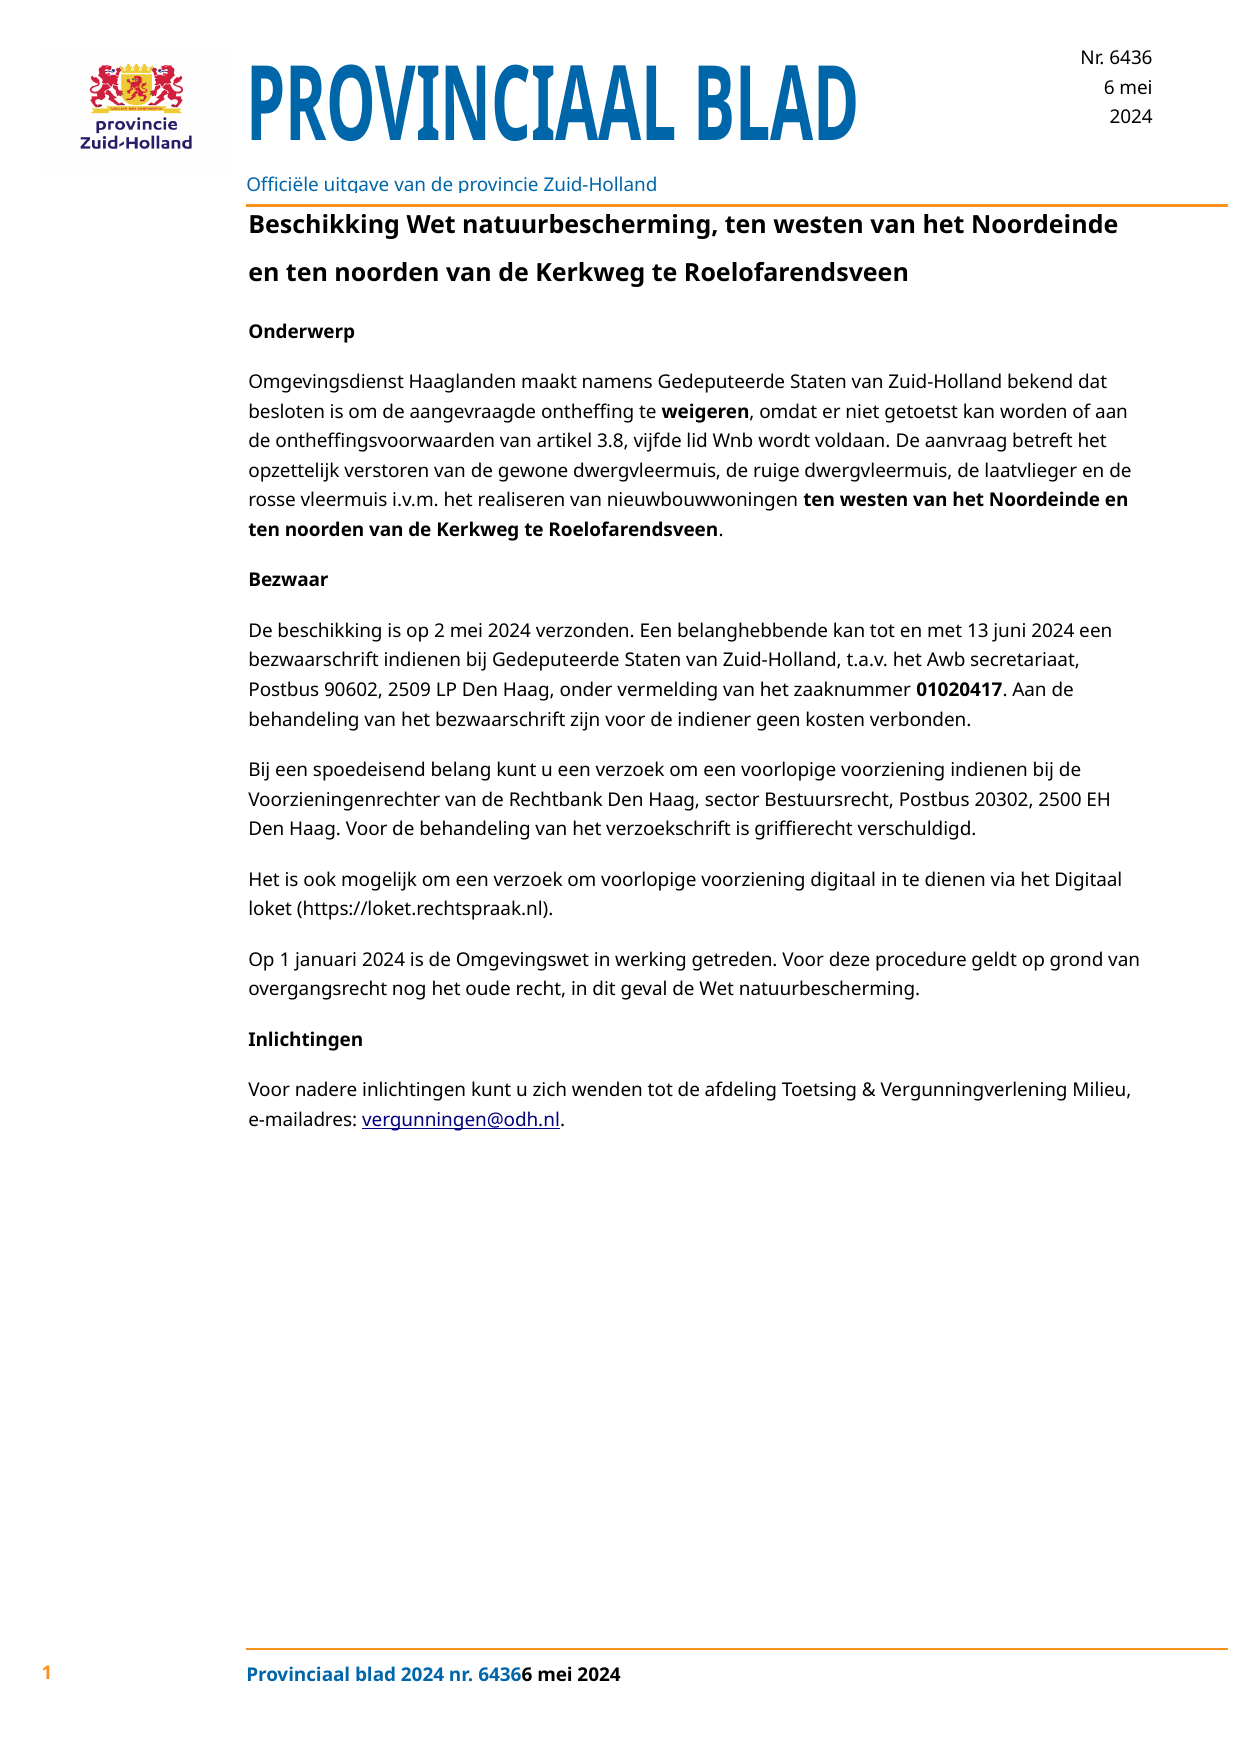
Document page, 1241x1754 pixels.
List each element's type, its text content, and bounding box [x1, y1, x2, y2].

text Onderwerp [248, 318, 1152, 344]
text Inlichtingen [248, 1026, 1152, 1052]
text Omgevingsdienst Haaglanden maakt namens Gedeputeerde Staten van Zuid-Holland bekend dat besloten is om de aangevraagde ontheffing te weigeren, omdat er niet getoetst kan worden of aan de ontheffingsvoorwaarden van artikel 3.8, vijfde lid Wnb wordt voldaan. De aanvraag betreft het opzettelijk verstoren van de gewone dwergvleermuis, de ruige dwergvleermuis, de laatvlieger en de rosse vleermuis i.v.m. het realiseren van nieuwbouwwoningen ten westen van het Noordeinde en ten noorden van de Kerkweg te Roelofarendsveen. [248, 368, 1152, 542]
text Voor nadere inlichtingen kunt u zich wenden tot de afdeling Toetsing & Vergunningverlening Milieu, e-mailadres: vergunningen@odh.nl. [248, 1076, 1152, 1132]
text Beschikking Wet natuurbescherming, ten westen van het Noordeinde en ten noorden van de Kerkweg te Roelofarendsveen [248, 207, 1152, 288]
text De beschikking is op 2 mei 2024 verzonden. Een belanghebbende kan tot en met 13 juni 2024 een bezwaarschrift indienen bij Gedeputeerde Staten van Zuid-Holland, t.a.v. het Awb secretariaat, Postbus 90602, 2509 LP Den Haag, onder vermelding van het zaaknummer 01020417. Aan de behandeling van het bezwaarschrift zijn voor de indiener geen kosten verbonden. [248, 617, 1152, 732]
picture [41, 47, 231, 172]
text Bij een spoedeisend belang kunt u een verzoek om een voorlopige voorziening indienen bij de Voorzieningenrechter van de Rechtbank Den Haag, sector Bestuursrecht, Postbus 20302, 2500 EH Den Haag. Voor de behandeling van het verzoekschrift is griffierecht verschuldigd. [248, 756, 1152, 841]
text Bezwaar [248, 567, 1152, 592]
text Op 1 januari 2024 is de Omgevingswet in werking getreden. Voor deze procedure geldt op grond van overgangsrecht nog het oude recht, in dit geval de Wet natuurbescherming. [248, 946, 1152, 1001]
text Het is ook mogelijk om een verzoek om voorlopige voorziening digitaal in te dienen via het Digitaal loket (https://loket.rechtspraak.nl). [248, 866, 1152, 921]
